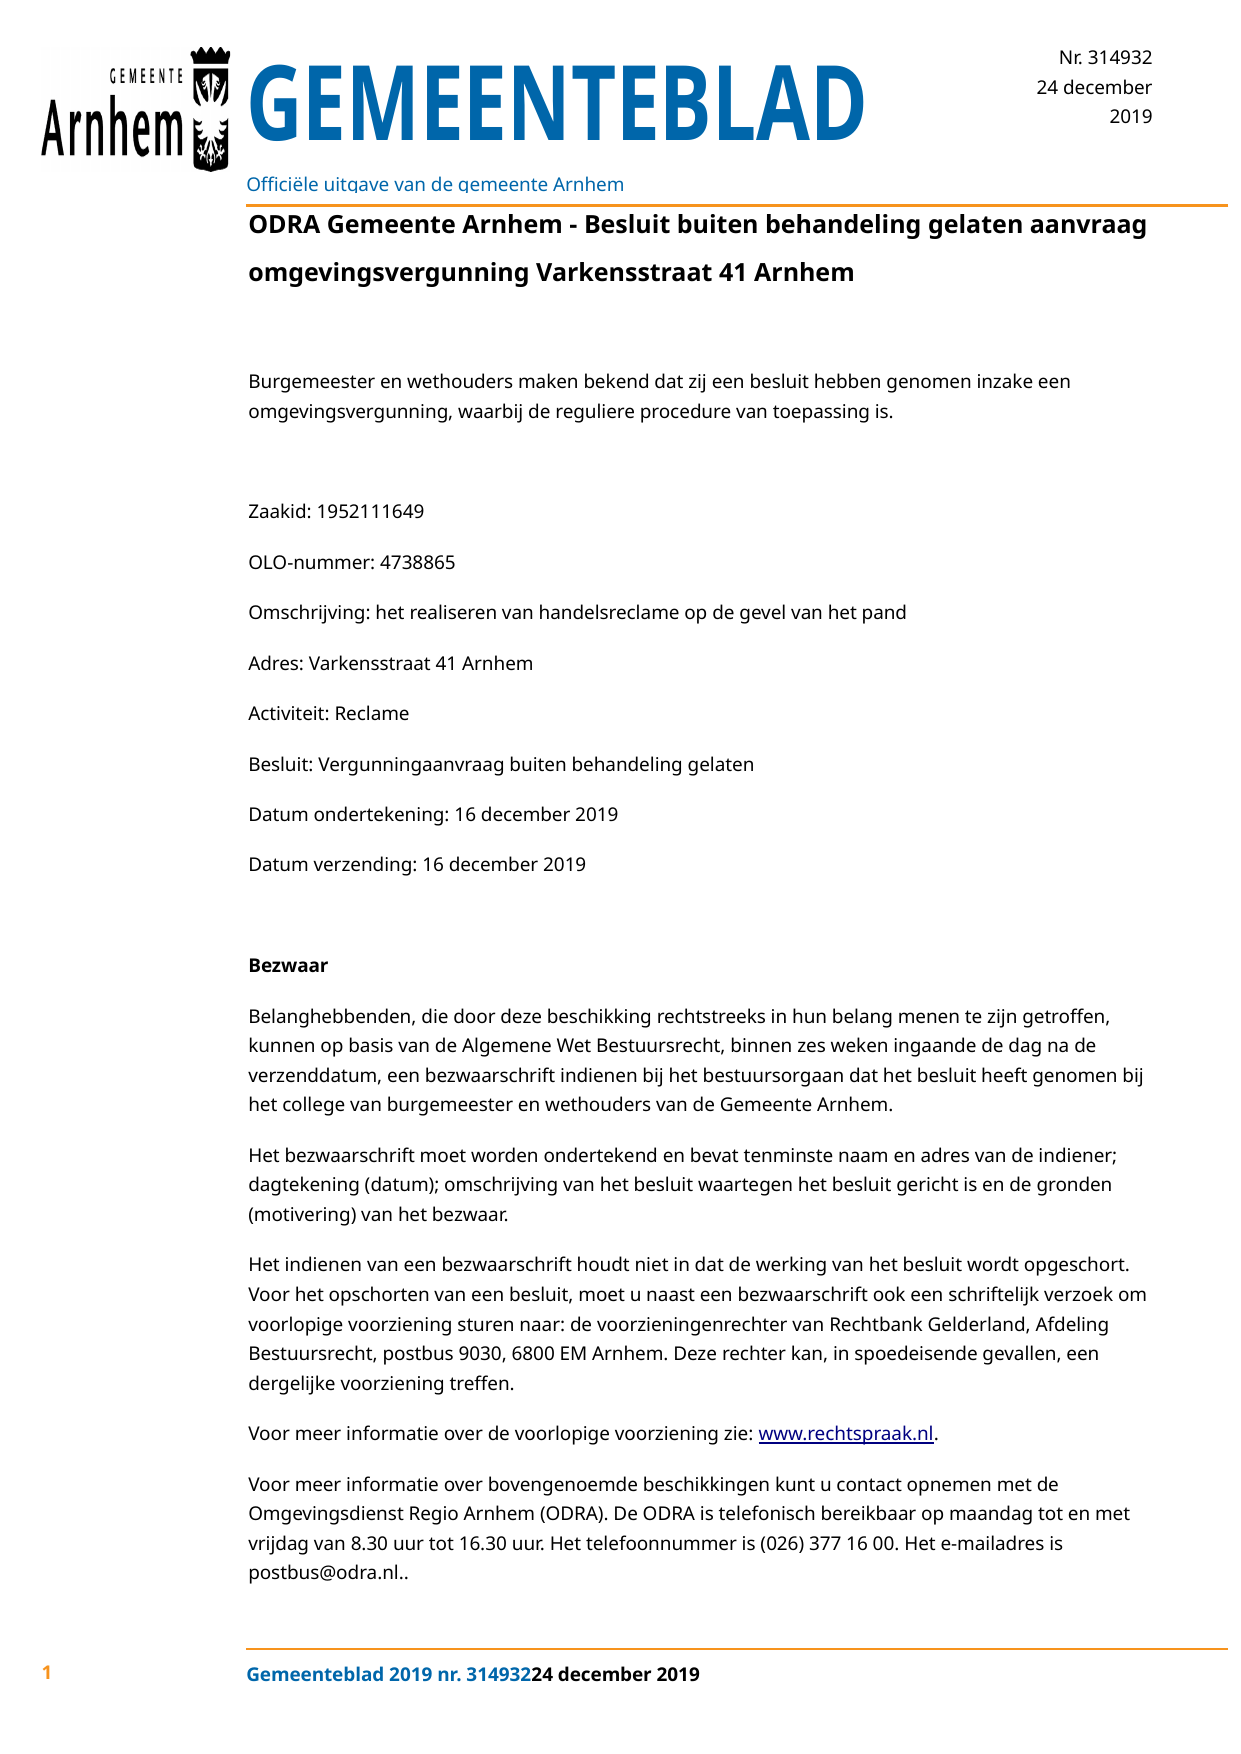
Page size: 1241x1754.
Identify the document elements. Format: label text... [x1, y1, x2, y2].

text Burgemeester en wethouders maken bekend dat zij een besluit hebben genomen inzake een omgevingsvergunning, waarbij de reguliere procedure van toepassing is. [248, 368, 1152, 424]
text Voor meer informatie over bovengenoemde beschikkingen kunt u contact opnemen met de Omgevingsdienst Regio Arnhem (ODRA). De ODRA is telefonisch bereikbaar op maandag tot en met vrijdag van 8.30 uur tot 16.30 uur. Het telefoonnummer is (026) 377 16 00. Het e-mailadres is postbus@odra.nl.. [248, 1471, 1152, 1585]
text Zaakid: 1952111649 [248, 499, 1152, 524]
text Bezwaar [248, 952, 1152, 978]
text Belanghebbenden, die door deze beschikking rechtstreeks in hun belang menen te zijn getroffen, kunnen op basis van de Algemene Wet Bestuursrecht, binnen zes weken ingaande de dag na de verzenddatum, een bezwaarschrift indienen bij het bestuursorgaan dat het besluit heeft genomen bij het college van burgemeester en wethouders van de Gemeente Arnhem. [248, 1003, 1152, 1117]
picture [41, 47, 231, 172]
text ODRA Gemeente Arnhem - Besluit buiten behandeling gelaten aanvraag omgevingsvergunning Varkensstraat 41 Arnhem [248, 207, 1152, 288]
text Besluit: Vergunningaanvraag buiten behandeling gelaten [248, 751, 1152, 777]
text Het indienen van een bezwaarschrift houdt niet in dat de werking van het besluit wordt opgeschort. Voor het opschorten van een besluit, moet u naast een bezwaarschrift ook een schriftelijk verzoek om voorlopige voorziening sturen naar: de voorzieningenrechter van Rechtbank Gelderland, Afdeling Bestuursrecht, postbus 9030, 6800 EM Arnhem. Deze rechter kan, in spoedeisende gevallen, een dergelijke voorziening treffen. [248, 1252, 1152, 1396]
text Voor meer informatie over de voorlopige voorziening zie: www.rechtspraak.nl. [248, 1420, 1152, 1446]
text Datum ondertekening: 16 december 2019 [248, 801, 1152, 827]
text Adres: Varkensstraat 41 Arnhem [248, 650, 1152, 676]
text OLO-nummer: 4738865 [248, 549, 1152, 575]
text Omschrijving: het realiseren van handelsreclame op de gevel van het pand [248, 599, 1152, 625]
text Het bezwaarschrift moet worden ondertekend en bevat tenminste naam en adres van de indiener; dagtekening (datum); omschrijving van het besluit waartegen het besluit gericht is en de gronden (motivering) van het bezwaar. [248, 1142, 1152, 1227]
text Datum verzending: 16 december 2019 [248, 852, 1152, 877]
text Activiteit: Reclame [248, 700, 1152, 726]
